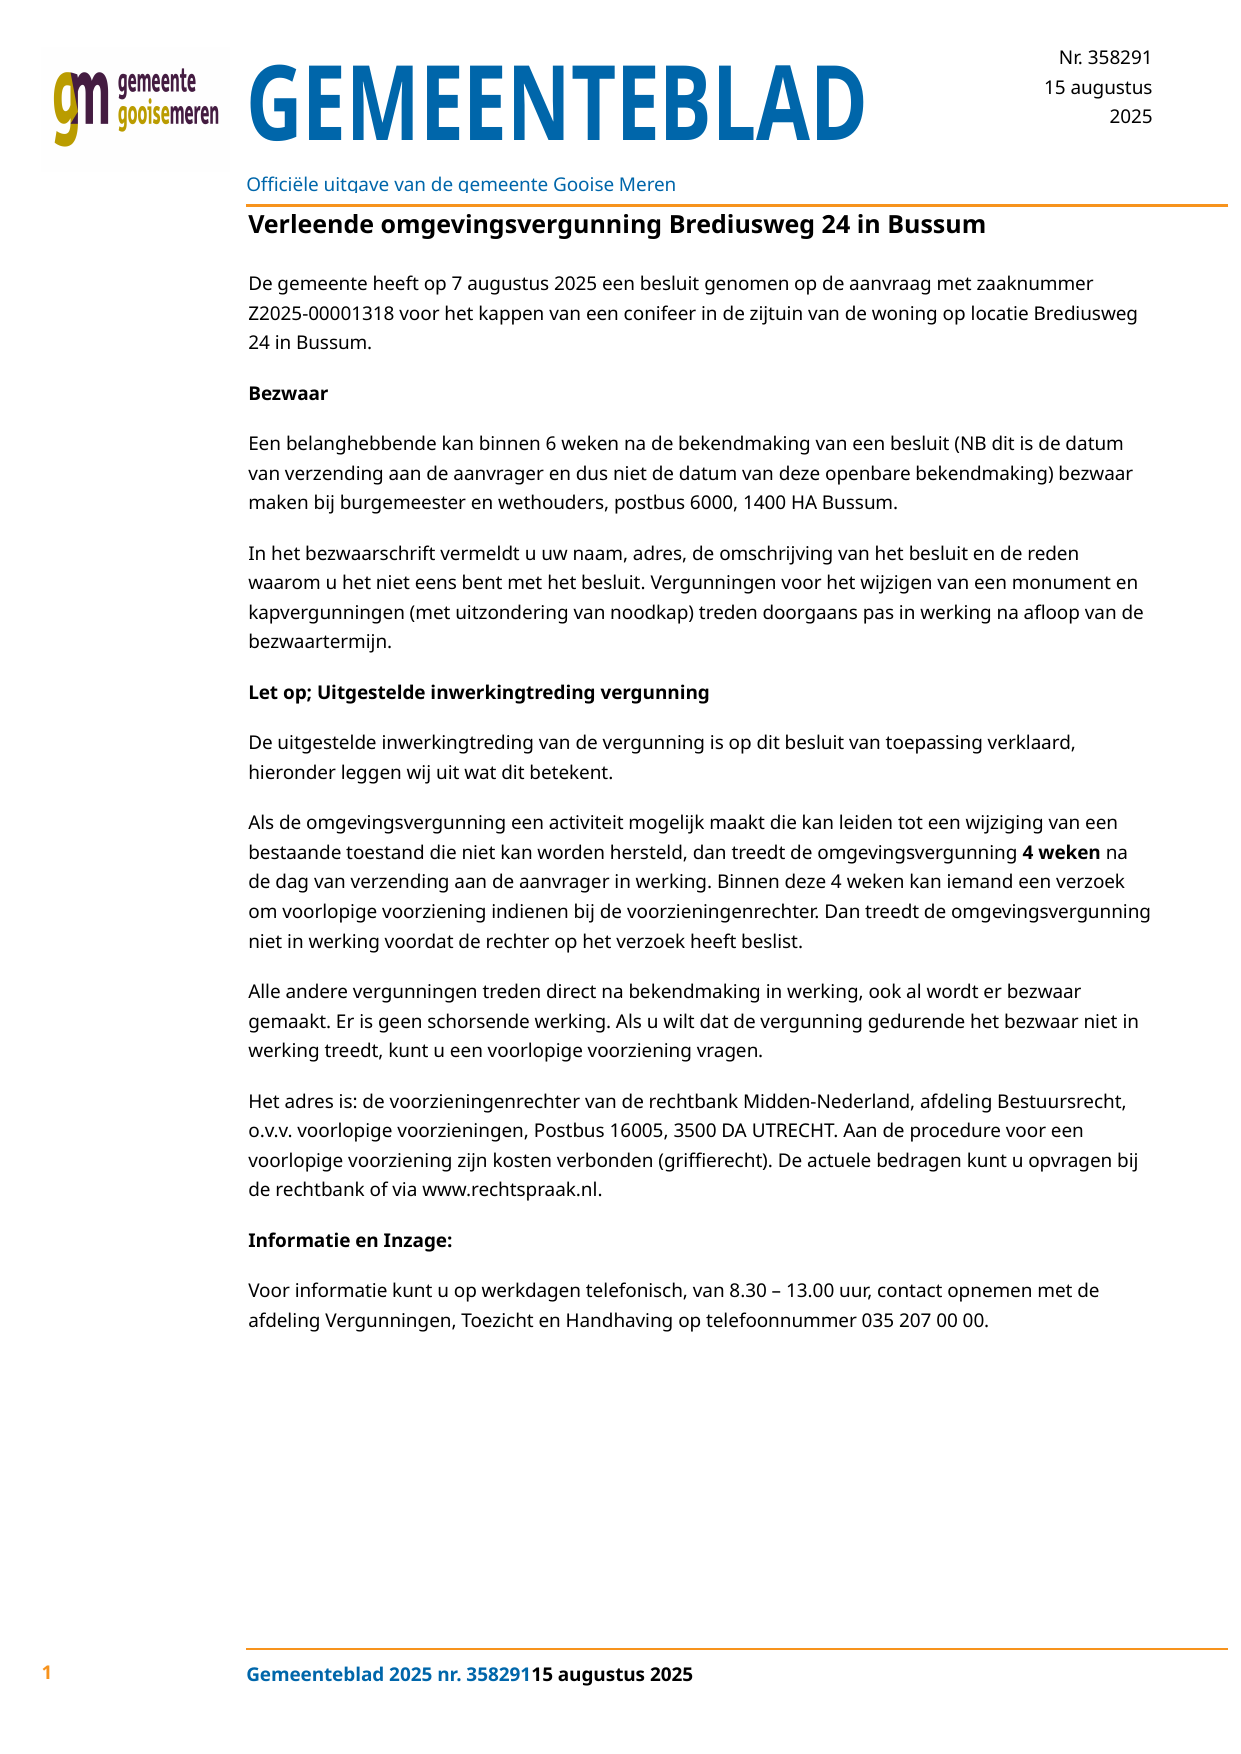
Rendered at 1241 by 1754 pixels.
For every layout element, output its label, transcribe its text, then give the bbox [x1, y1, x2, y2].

text In het bezwaarschrift vermeldt u uw naam, adres, de omschrijving van het besluit en de reden waarom u het niet eens bent met het besluit. Vergunningen voor het wijzigen van een monument en kapvergunningen (met uitzondering van noodkap) treden doorgaans pas in werking na afloop van de bezwaartermijn. [248, 540, 1152, 654]
picture [41, 47, 231, 172]
text Een belanghebbende kan binnen 6 weken na de bekendmaking van een besluit (NB dit is de datum van verzending aan de aanvrager en dus niet de datum van deze openbare bekendmaking) bezwaar maken bij burgemeester en wethouders, postbus 6000, 1400 HA Bussum. [248, 430, 1152, 515]
text Bezwaar [248, 380, 1152, 406]
text Als de omgevingsvergunning een activiteit mogelijk maakt die kan leiden tot een wijziging van een bestaande toestand die niet kan worden hersteld, dan treedt de omgevingsvergunning 4 weken na de dag van verzending aan de aanvrager in werking. Binnen deze 4 weken kan iemand een verzoek om voorlopige voorziening indienen bij de voorzieningenrechter. Dan treedt de omgevingsvergunning niet in werking voordat de rechter op het verzoek heeft beslist. [248, 809, 1152, 953]
text Voor informatie kunt u op werkdagen telefonisch, van 8.30 – 13.00 uur, contact opnemen met de afdeling Vergunningen, Toezicht en Handhaving op telefoonnummer 035 207 00 00. [248, 1277, 1152, 1333]
text Informatie en Inzage: [248, 1227, 1152, 1253]
text Let op; Uitgestelde inwerkingtreding vergunning [248, 679, 1152, 705]
text Het adres is: de voorzieningenrechter van de rechtbank Midden-Nederland, afdeling Bestuursrecht, o.v.v. voorlopige voorzieningen, Postbus 16005, 3500 DA UTRECHT. Aan de procedure voor een voorlopige voorziening zijn kosten verbonden (griffierecht). De actuele bedragen kunt u opvragen bij de rechtbank of via www.rechtspraak.nl. [248, 1088, 1152, 1202]
text Verleende omgevingsvergunning Brediusweg 24 in Bussum [248, 207, 1152, 241]
text Alle andere vergunningen treden direct na bekendmaking in werking, ook al wordt er bezwaar gemaakt. Er is geen schorsende werking. Als u wilt dat de vergunning gedurende het bezwaar niet in werking treedt, kunt u een voorlopige voorziening vragen. [248, 978, 1152, 1063]
text De uitgestelde inwerkingtreding van de vergunning is op dit besluit van toepassing verklaard, hieronder leggen wij uit wat dit betekent. [248, 729, 1152, 785]
text De gemeente heeft op 7 augustus 2025 een besluit genomen op de aanvraag met zaaknummer Z2025-00001318 voor het kappen van een conifeer in de zijtuin van de woning op locatie Brediusweg 24 in Bussum. [248, 270, 1152, 355]
